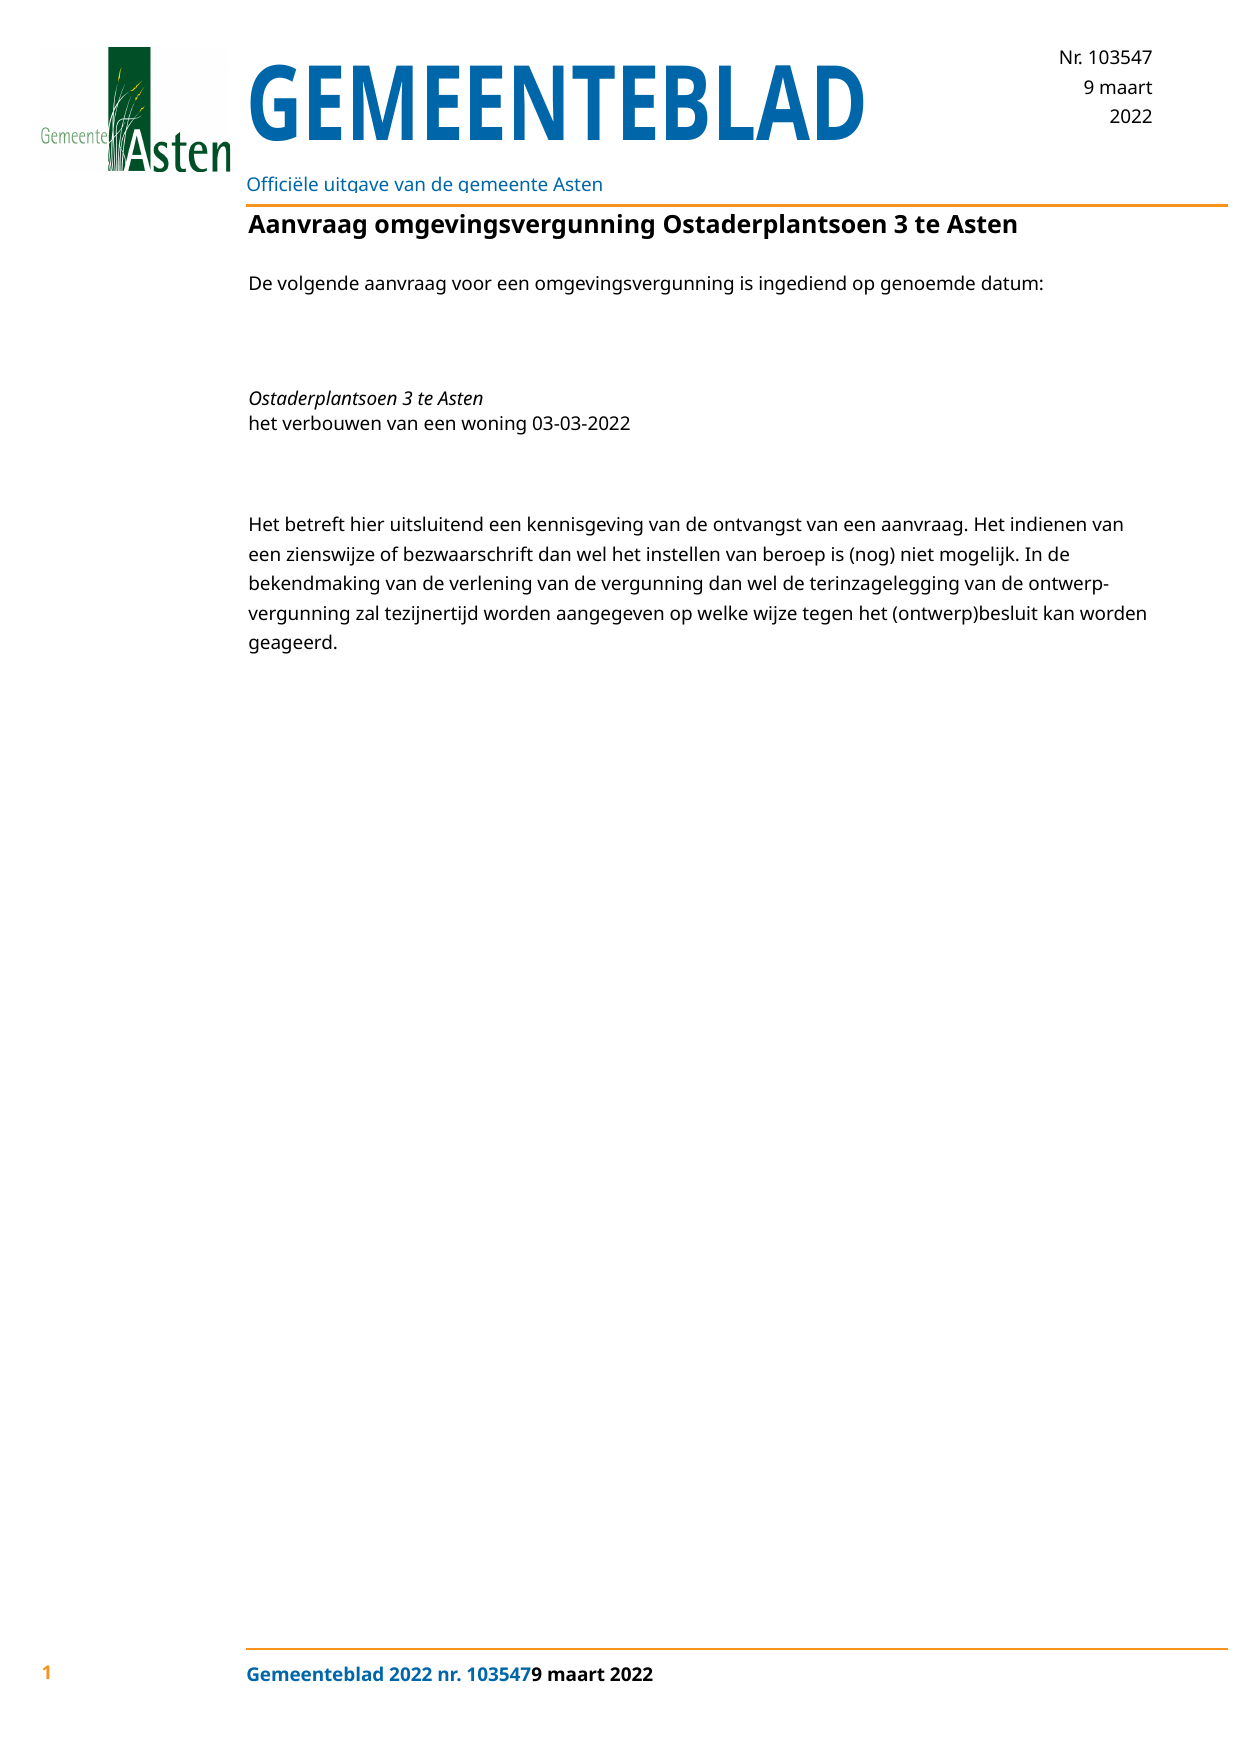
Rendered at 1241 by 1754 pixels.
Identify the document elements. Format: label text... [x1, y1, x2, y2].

picture [41, 47, 231, 172]
text het verbouwen van een woning 03-03-2022 [248, 410, 1152, 436]
text Aanvraag omgevingsvergunning Ostaderplantsoen 3 te Asten [248, 207, 1152, 241]
text De volgende aanvraag voor een omgevingsvergunning is ingediend op genoemde datum: [248, 270, 1152, 296]
text Het betreft hier uitsluitend een kennisgeving van de ontvangst van een aanvraag. Het indienen van een zienswijze of bezwaarschrift dan wel het instellen van beroep is (nog) niet mogelijk. In de bekendmaking van de verlening van de vergunning dan wel de terinzagelegging van de ontwerp-vergunning zal tezijnertijd worden aangegeven op welke wijze tegen het (ontwerp)besluit kan worden geageerd. [248, 511, 1152, 655]
text Ostaderplantsoen 3 te Asten [248, 385, 1152, 410]
